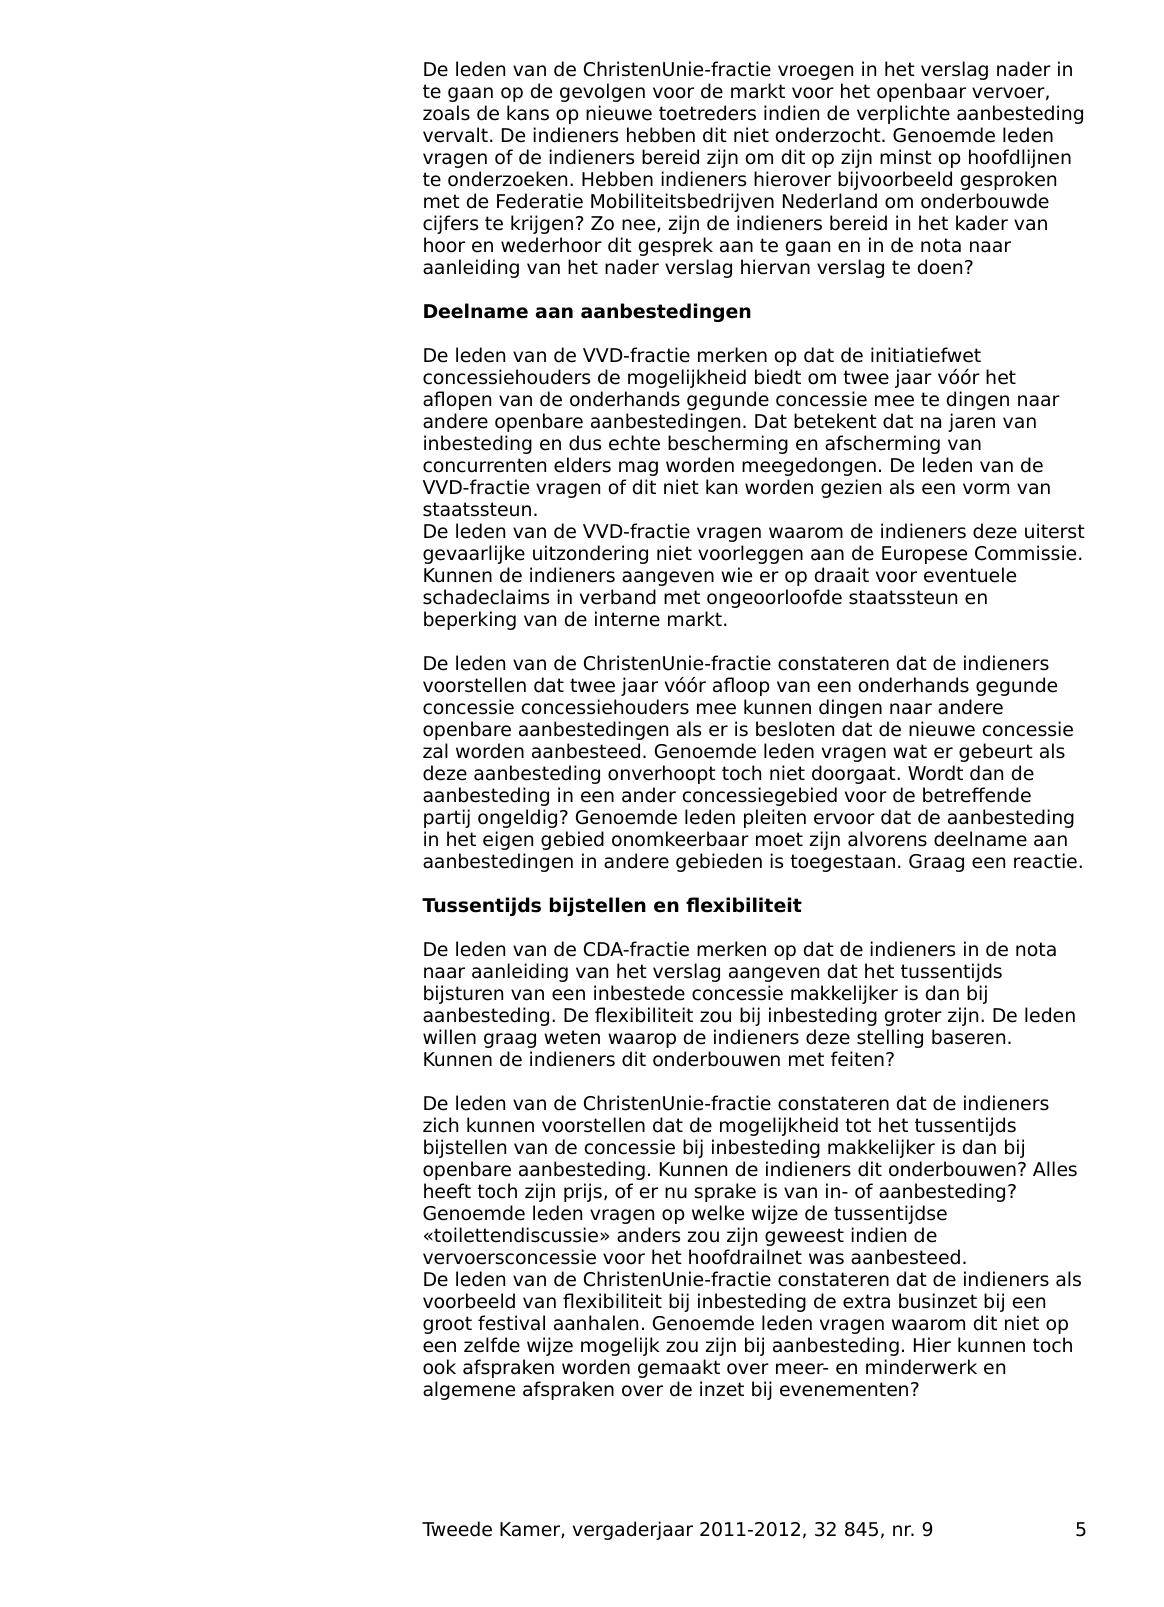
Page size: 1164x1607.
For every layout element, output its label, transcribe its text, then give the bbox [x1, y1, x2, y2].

text De leden van de ChristenUnie-fractie vroegen in het verslag nader in te gaan op de gevolgen voor de markt voor het openbaar vervoer, zoals de kans op nieuwe toetreders indien de verplichte aanbesteding vervalt. De indieners hebben dit niet onderzocht. Genoemde leden vragen of de indieners bereid zijn om dit op zijn minst op hoofdlijnen te onderzoeken. Hebben indieners hierover bijvoorbeeld gesproken met de Federatie Mobiliteitsbedrijven Nederland om onderbouwde cijfers te krijgen? Zo nee, zijn de indieners bereid in het kader van hoor en wederhoor dit gesprek aan te gaan en in de nota naar aanleiding van het nader verslag hiervan verslag te doen? [422, 59, 1087, 279]
text De leden van de VVD-fractie merken op dat de initiatiefwet concessiehouders de mogelijkheid biedt om twee jaar vóór het aflopen van de onderhands gegunde concessie mee te dingen naar andere openbare aanbestedingen. Dat betekent dat na jaren van inbesteding en dus echte bescherming en afscherming van concurrenten elders mag worden meegedongen. De leden van de VVD-fractie vragen of dit niet kan worden gezien als een vorm van staatssteun. [422, 345, 1087, 521]
subtitle Tussentijds bijstellen en flexibiliteit [422, 895, 1087, 917]
text De leden van de ChristenUnie-fractie constateren dat de indieners zich kunnen voorstellen dat de mogelijkheid tot het tussentijds bijstellen van de concessie bij inbesteding makkelijker is dan bij openbare aanbesteding. Kunnen de indieners dit onderbouwen? Alles heeft toch zijn prijs, of er nu sprake is van in- of aanbesteding? Genoemde leden vragen op welke wijze de tussentijdse «toilettendiscussie» anders zou zijn geweest indien de vervoersconcessie voor het hoofdrailnet was aanbesteed. [422, 1093, 1087, 1269]
text De leden van de CDA-fractie merken op dat de indieners in de nota naar aanleiding van het verslag aangeven dat het tussentijds bijsturen van een inbestede concessie makkelijker is dan bij aanbesteding. De flexibiliteit zou bij inbesteding groter zijn. De leden willen graag weten waarop de indieners deze stelling baseren. Kunnen de indieners dit onderbouwen met feiten? [422, 939, 1087, 1071]
subtitle Deelname aan aanbestedingen [422, 301, 1087, 323]
text De leden van de ChristenUnie-fractie constateren dat de indieners voorstellen dat twee jaar vóór afloop van een onderhands gegunde concessie concessiehouders mee kunnen dingen naar andere openbare aanbestedingen als er is besloten dat de nieuwe concessie zal worden aanbesteed. Genoemde leden vragen wat er gebeurt als deze aanbesteding onverhoopt toch niet doorgaat. Wordt dan de aanbesteding in een ander concessiegebied voor de betreffende partij ongeldig? Genoemde leden pleiten ervoor dat de aanbesteding in het eigen gebied onomkeerbaar moet zijn alvorens deelname aan aanbestedingen in andere gebieden is toegestaan. Graag een reactie. [422, 653, 1087, 873]
text De leden van de ChristenUnie-fractie constateren dat de indieners als voorbeeld van flexibiliteit bij inbesteding de extra businzet bij een groot festival aanhalen. Genoemde leden vragen waarom dit niet op een zelfde wijze mogelijk zou zijn bij aanbesteding. Hier kunnen toch ook afspraken worden gemaakt over meer- en minderwerk en algemene afspraken over de inzet bij evenementen? [422, 1269, 1087, 1401]
text De leden van de VVD-fractie vragen waarom de indieners deze uiterst gevaarlijke uitzondering niet voorleggen aan de Europese Commissie. Kunnen de indieners aangeven wie er op draait voor eventuele schadeclaims in verband met ongeoorloofde staatssteun en beperking van de interne markt. [422, 521, 1087, 631]
